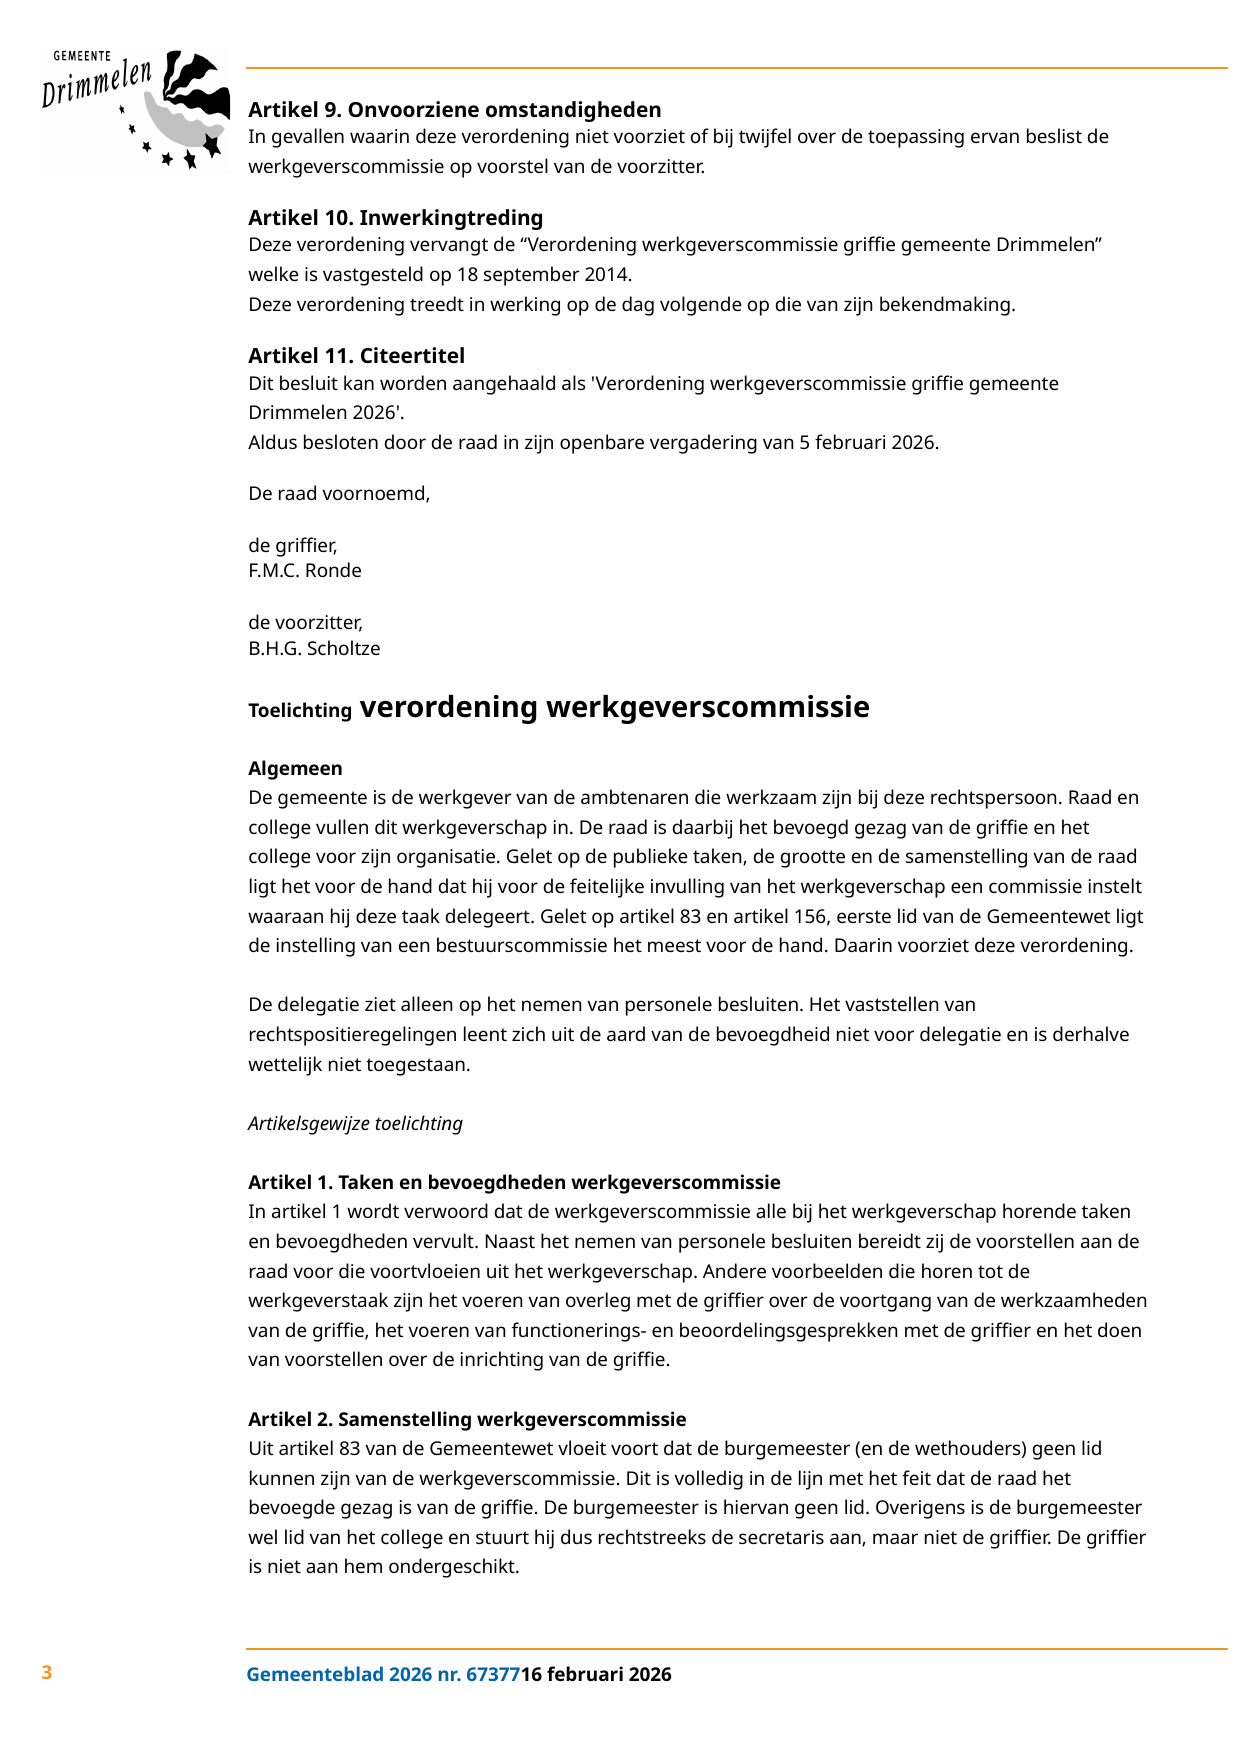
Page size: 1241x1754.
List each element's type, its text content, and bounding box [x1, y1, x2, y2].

text De raad voornoemd, [248, 480, 1152, 506]
text de voorzitter, [248, 609, 1152, 635]
text Artikel 11. Citeertitel [248, 341, 1152, 370]
text Deze verordening treedt in werking op de dag volgende op die van zijn bekendmaking. [248, 291, 1152, 317]
text Artikel 2. Samenstelling werkgeverscommissie [248, 1406, 1152, 1432]
text Uit artikel 83 van de Gemeentewet vloeit voort dat de burgemeester (en de wethouders) geen lid kunnen zijn van de werkgeverscommissie. Dit is volledig in de lijn met het feit dat de raad het bevoegde gezag is van de griffie. De burgemeester is hiervan geen lid. Overigens is de burgemeester wel lid van het college en stuurt hij dus rechtstreeks de secretaris aan, maar niet de griffier. De griffier is niet aan hem ondergeschikt. [248, 1435, 1152, 1579]
text In gevallen waarin deze verordening niet voorziet of bij twijfel over de toepassing ervan beslist de werkgeverscommissie op voorstel van de voorzitter. [248, 123, 1152, 178]
picture [41, 47, 231, 172]
text Artikelsgewijze toelichting [248, 1110, 1152, 1136]
text Artikel 9. Onvoorziene omstandigheden [248, 95, 1152, 123]
text de griffier, [248, 532, 1152, 557]
text De gemeente is de werkgever van de ambtenaren die werkzaam zijn bij deze rechtspersoon. Raad en college vullen dit werkgeverschap in. De raad is daarbij het bevoegd gezag van de griffie en het college voor zijn organisatie. Gelet op de publieke taken, de grootte en de samenstelling van de raad ligt het voor de hand dat hij voor de feitelijke invulling van het werkgeverschap een commissie instelt waaraan hij deze taak delegeert. Gelet op artikel 83 en artikel 156, eerste lid van de Gemeentewet ligt de instelling van een bestuurscommissie het meest voor de hand. Daarin voorziet deze verordening. [248, 784, 1152, 958]
text De delegatie ziet alleen op het nemen van personele besluiten. Het vaststellen van rechtspositieregelingen leent zich uit de aard van de bevoegdheid niet voor delegatie en is derhalve wettelijk niet toegestaan. [248, 992, 1152, 1077]
text Artikel 10. Inwerkingtreding [248, 203, 1152, 232]
text Toelichting verordening werkgeverscommissie [248, 686, 1152, 726]
text Deze verordening vervangt de “Verordening werkgeverscommissie griffie gemeente Drimmelen” welke is vastgesteld op 18 september 2014. [248, 232, 1152, 287]
text Algemeen [248, 755, 1152, 781]
text B.H.G. Scholtze [248, 635, 1152, 660]
text Dit besluit kan worden aangehaald als 'Verordening werkgeverscommissie griffie gemeente Drimmelen 2026'. [248, 370, 1152, 425]
text Artikel 1. Taken en bevoegdheden werkgeverscommissie [248, 1169, 1152, 1195]
text F.M.C. Ronde [248, 557, 1152, 583]
text Aldus besloten door de raad in zijn openbare vergadering van 5 februari 2026. [248, 429, 1152, 454]
text In artikel 1 wordt verwoord dat de werkgeverscommissie alle bij het werkgeverschap horende taken en bevoegdheden vervult. Naast het nemen van personele besluiten bereidt zij de voorstellen aan de raad voor die voortvloeien uit het werkgeverschap. Andere voorbeelden die horen tot de werkgeverstaak zijn het voeren van overleg met de griffier over de voortgang van de werkzaamheden van de griffie, het voeren van functionerings- en beoordelingsgesprekken met de griffier en het doen van voorstellen over de inrichting van de griffie. [248, 1199, 1152, 1372]
